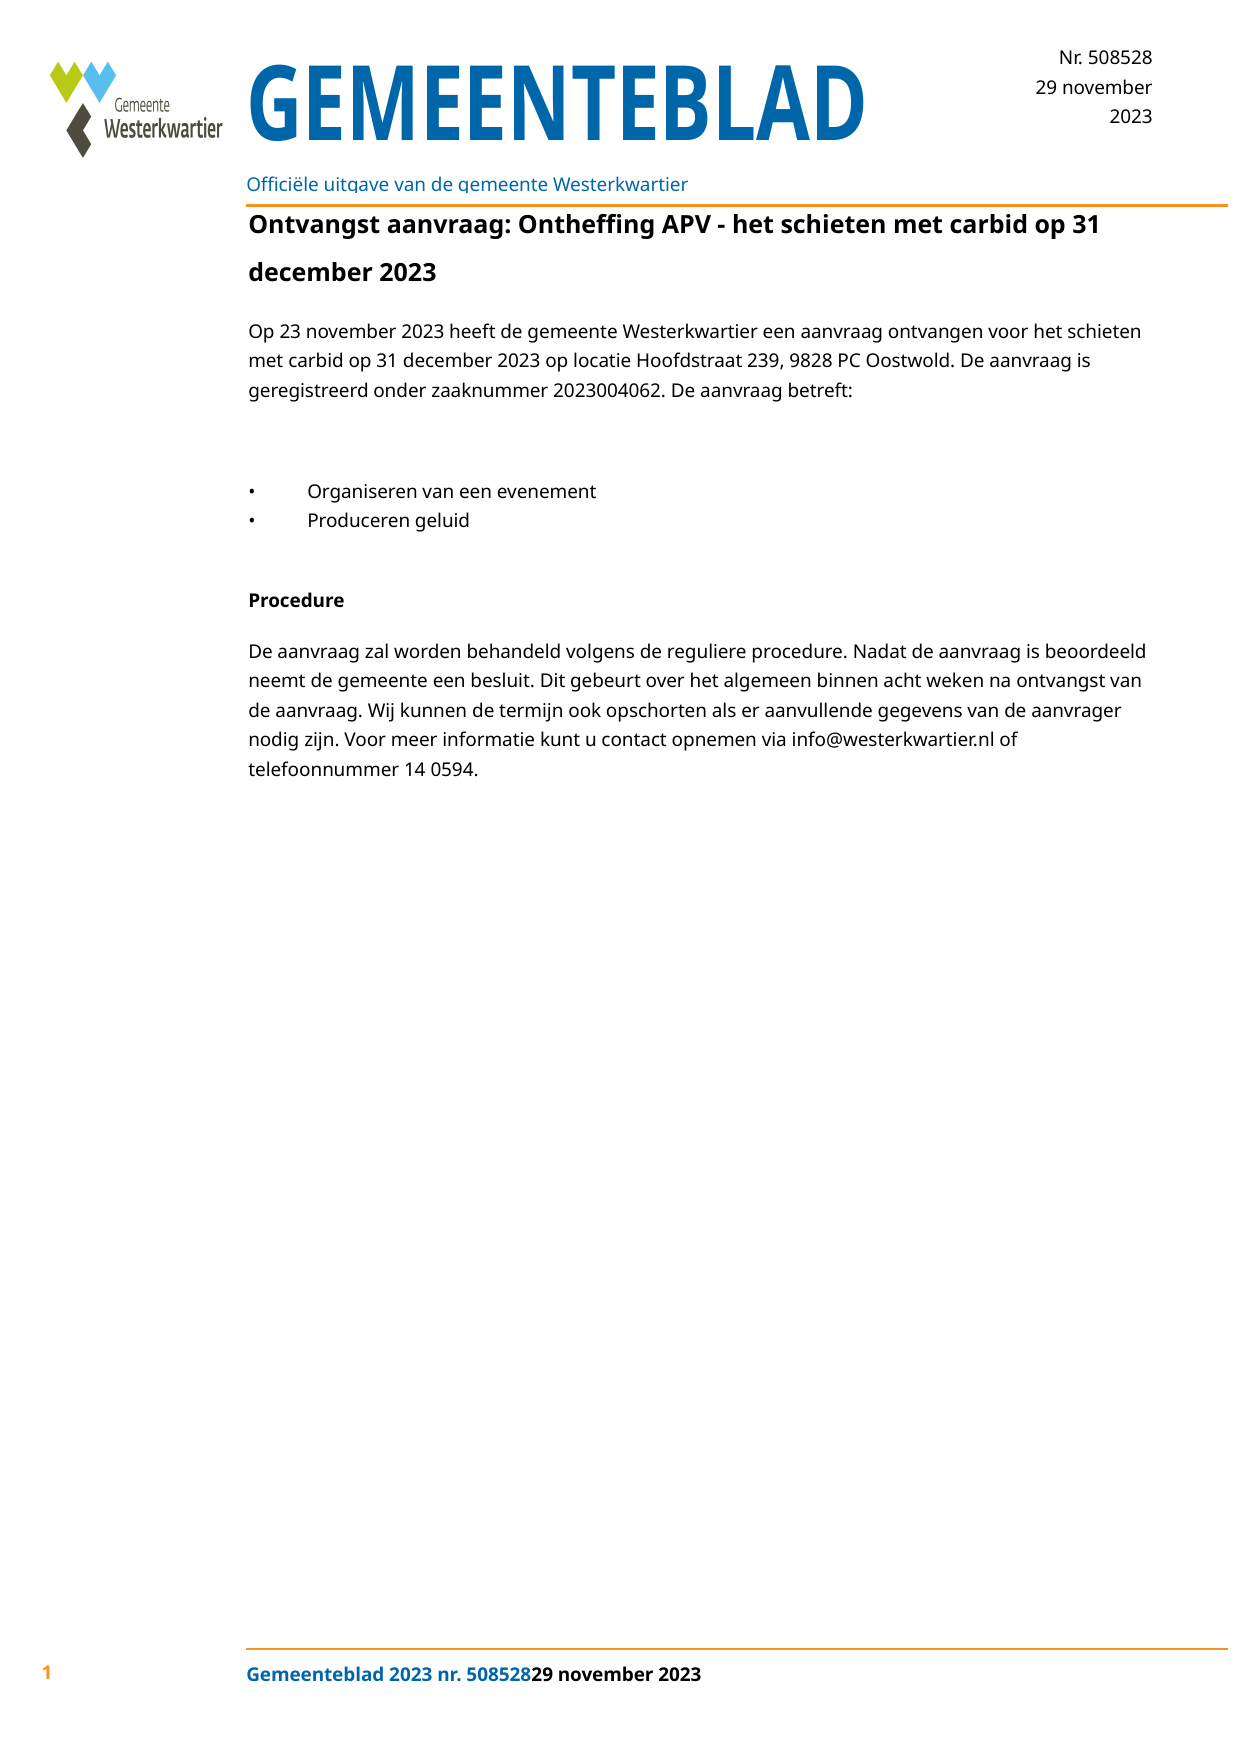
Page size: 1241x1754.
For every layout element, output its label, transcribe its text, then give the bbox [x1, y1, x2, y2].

list Produceren geluid [248, 507, 1152, 533]
list Organiseren van een evenement [248, 478, 1152, 504]
text Procedure [248, 587, 1152, 613]
picture [41, 47, 231, 172]
text De aanvraag zal worden behandeld volgens de reguliere procedure. Nadat de aanvraag is beoordeeld neemt de gemeente een besluit. Dit gebeurt over het algemeen binnen acht weken na ontvangst van de aanvraag. Wij kunnen de termijn ook opschorten als er aanvullende gegevens van de aanvrager nodig zijn. Voor meer informatie kunt u contact opnemen via info@westerkwartier.nl of telefoonnummer 14 0594. [248, 638, 1152, 782]
text Ontvangst aanvraag: Ontheffing APV - het schieten met carbid op 31 december 2023 [248, 207, 1152, 288]
text Op 23 november 2023 heeft de gemeente Westerkwartier een aanvraag ontvangen voor het schieten met carbid op 31 december 2023 op locatie Hoofdstraat 239, 9828 PC Oostwold. De aanvraag is geregistreerd onder zaaknummer 2023004062. De aanvraag betreft: [248, 318, 1152, 403]
